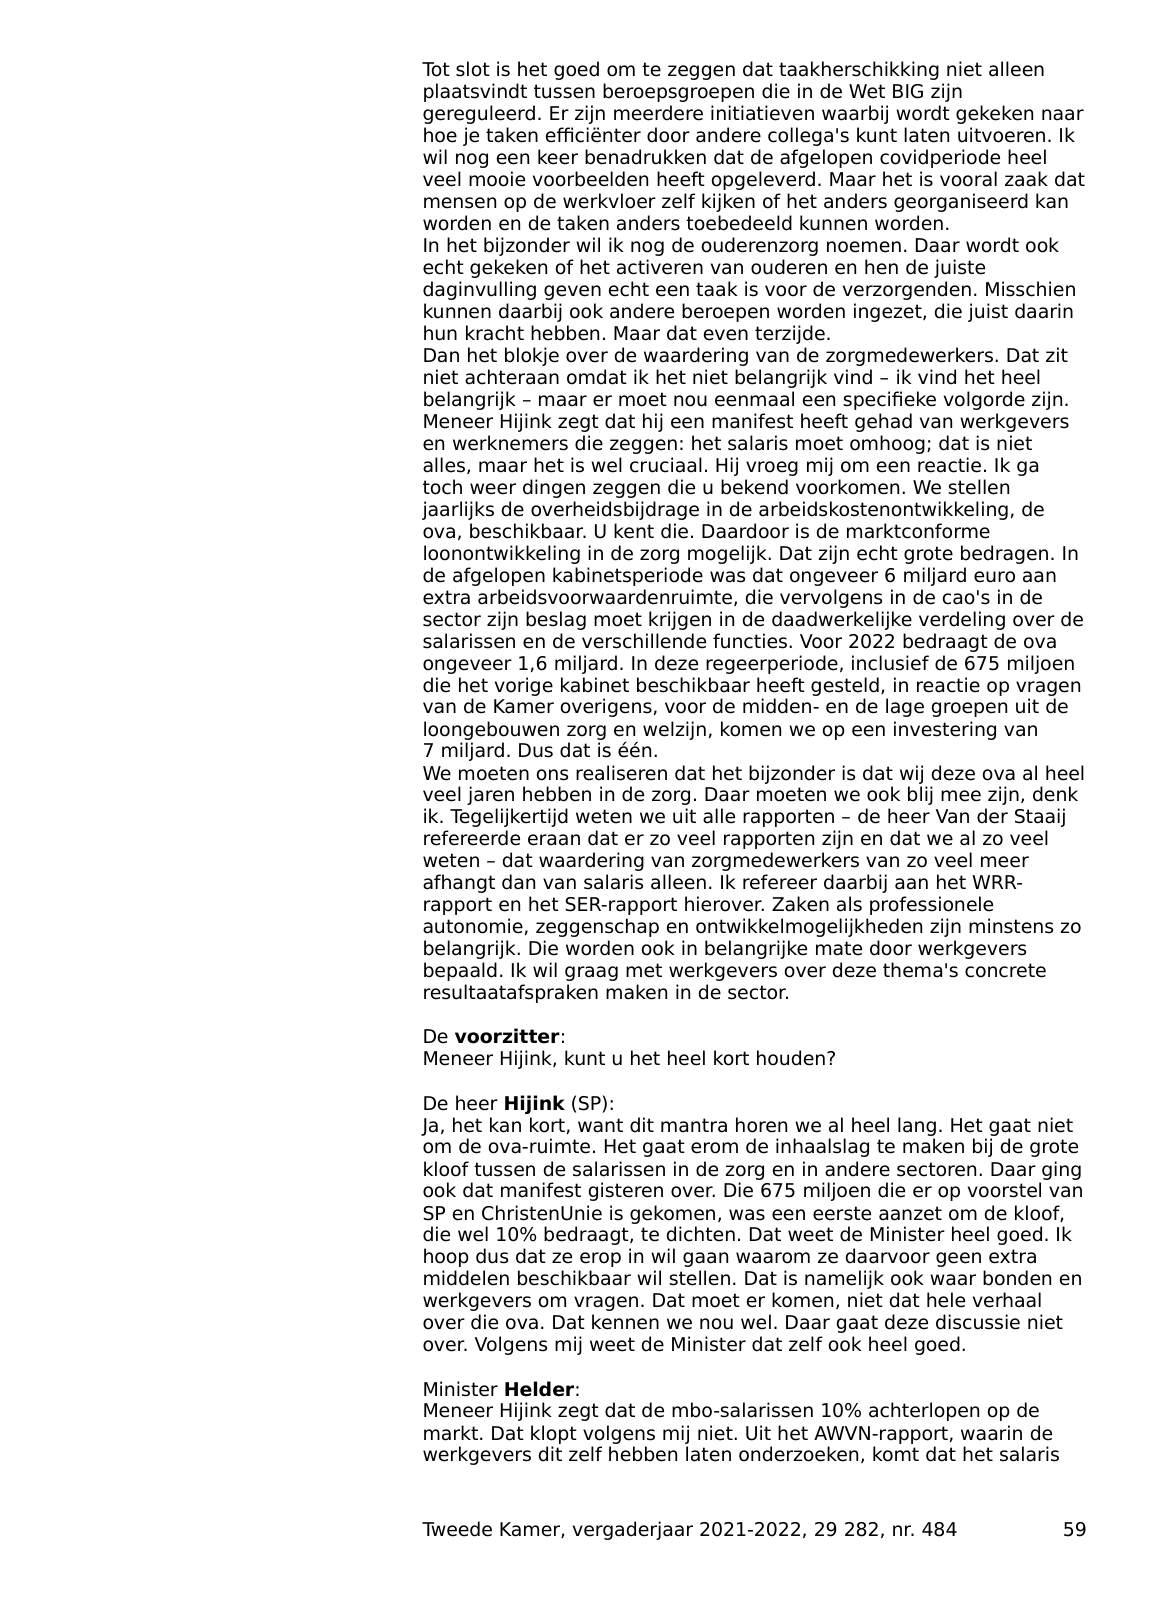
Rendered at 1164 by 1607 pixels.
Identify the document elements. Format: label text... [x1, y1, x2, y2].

text Ja, het kan kort, want dit mantra horen we al heel lang. Het gaat niet om de ova-ruimte. Het gaat erom de inhaalslag te maken bij de grote kloof tussen de salarissen in de zorg en in andere sectoren. Daar ging ook dat manifest gisteren over. Die 675 miljoen die er op voorstel van SP en ChristenUnie is gekomen, was een eerste aanzet om de kloof, die wel 10% bedraagt, te dichten. Dat weet de Minister heel goed. Ik hoop dus dat ze erop in wil gaan waarom ze daarvoor geen extra middelen beschikbaar wil stellen. Dat is namelijk ook waar bonden en werkgevers om vragen. Dat moet er komen, niet dat hele verhaal over die ova. Dat kennen we nou wel. Daar gaat deze discussie niet over. Volgens mij weet de Minister dat zelf ook heel goed. [422, 1114, 1087, 1356]
text Meneer Hijink zegt dat de mbo-salarissen 10% achterlopen op de markt. Dat klopt volgens mij niet. Uit het AWVN-rapport, waarin de werkgevers dit zelf hebben laten onderzoeken, komt dat het salaris [422, 1400, 1087, 1466]
text Dan het blokje over de waardering van de zorgmedewerkers. Dat zit niet achteraan omdat ik het niet belangrijk vind – ik vind het heel belangrijk – maar er moet nou eenmaal een specifieke volgorde zijn. [422, 345, 1087, 411]
text In het bijzonder wil ik nog de ouderenzorg noemen. Daar wordt ook echt gekeken of het activeren van ouderen en hen de juiste daginvulling geven echt een taak is voor de verzorgenden. Misschien kunnen daarbij ook andere beroepen worden ingezet, die juist daarin hun kracht hebben. Maar dat even terzijde. [422, 235, 1087, 345]
text We moeten ons realiseren dat het bijzonder is dat wij deze ova al heel veel jaren hebben in de zorg. Daar moeten we ook blij mee zijn, denk ik. Tegelijkertijd weten we uit alle rapporten – de heer Van der Staaij refereerde eraan dat er zo veel rapporten zijn en dat we al zo veel weten – dat waardering van zorgmedewerkers van zo veel meer afhangt dan van salaris alleen. Ik refereer daarbij aan het WRR-rapport en het SER-rapport hierover. Zaken als professionele autonomie, zeggenschap en ontwikkelmogelijkheden zijn minstens zo belangrijk. Die worden ook in belangrijke mate door werkgevers bepaald. Ik wil graag met werkgevers over deze thema's concrete resultaatafspraken maken in de sector. [422, 762, 1087, 1004]
text Meneer Hijink zegt dat hij een manifest heeft gehad van werkgevers en werknemers die zeggen: het salaris moet omhoog; dat is niet alles, maar het is wel cruciaal. Hij vroeg mij om een reactie. Ik ga toch weer dingen zeggen die u bekend voorkomen. We stellen jaarlijks de overheidsbijdrage in de arbeidskostenontwikkeling, de ova, beschikbaar. U kent die. Daardoor is de marktconforme loonontwikkeling in de zorg mogelijk. Dat zijn echt grote bedragen. In de afgelopen kabinetsperiode was dat ongeveer 6 miljard euro aan extra arbeidsvoorwaardenruimte, die vervolgens in de cao's in de sector zijn beslag moet krijgen in de daadwerkelijke verdeling over de salarissen en de verschillende functies. Voor 2022 bedraagt de ova ongeveer 1,6 miljard. In deze regeerperiode, inclusief de 675 miljoen die het vorige kabinet beschikbaar heeft gesteld, in reactie op vragen van de Kamer overigens, voor de midden- en de lage groepen uit de loongebouwen zorg en welzijn, komen we op een investering van 7 miljard. Dus dat is één. [422, 411, 1087, 762]
text De voorzitter: [422, 1026, 1087, 1048]
text Meneer Hijink, kunt u het heel kort houden? [422, 1048, 1087, 1070]
text Minister Helder: [422, 1378, 1087, 1400]
text De heer Hijink (SP): [422, 1092, 1087, 1114]
text Tot slot is het goed om te zeggen dat taakherschikking niet alleen plaatsvindt tussen beroepsgroepen die in de Wet BIG zijn gereguleerd. Er zijn meerdere initiatieven waarbij wordt gekeken naar hoe je taken efficiënter door andere collega's kunt laten uitvoeren. Ik wil nog een keer benadrukken dat de afgelopen covidperiode heel veel mooie voorbeelden heeft opgeleverd. Maar het is vooral zaak dat mensen op de werkvloer zelf kijken of het anders georganiseerd kan worden en de taken anders toebedeeld kunnen worden. [422, 59, 1087, 235]
